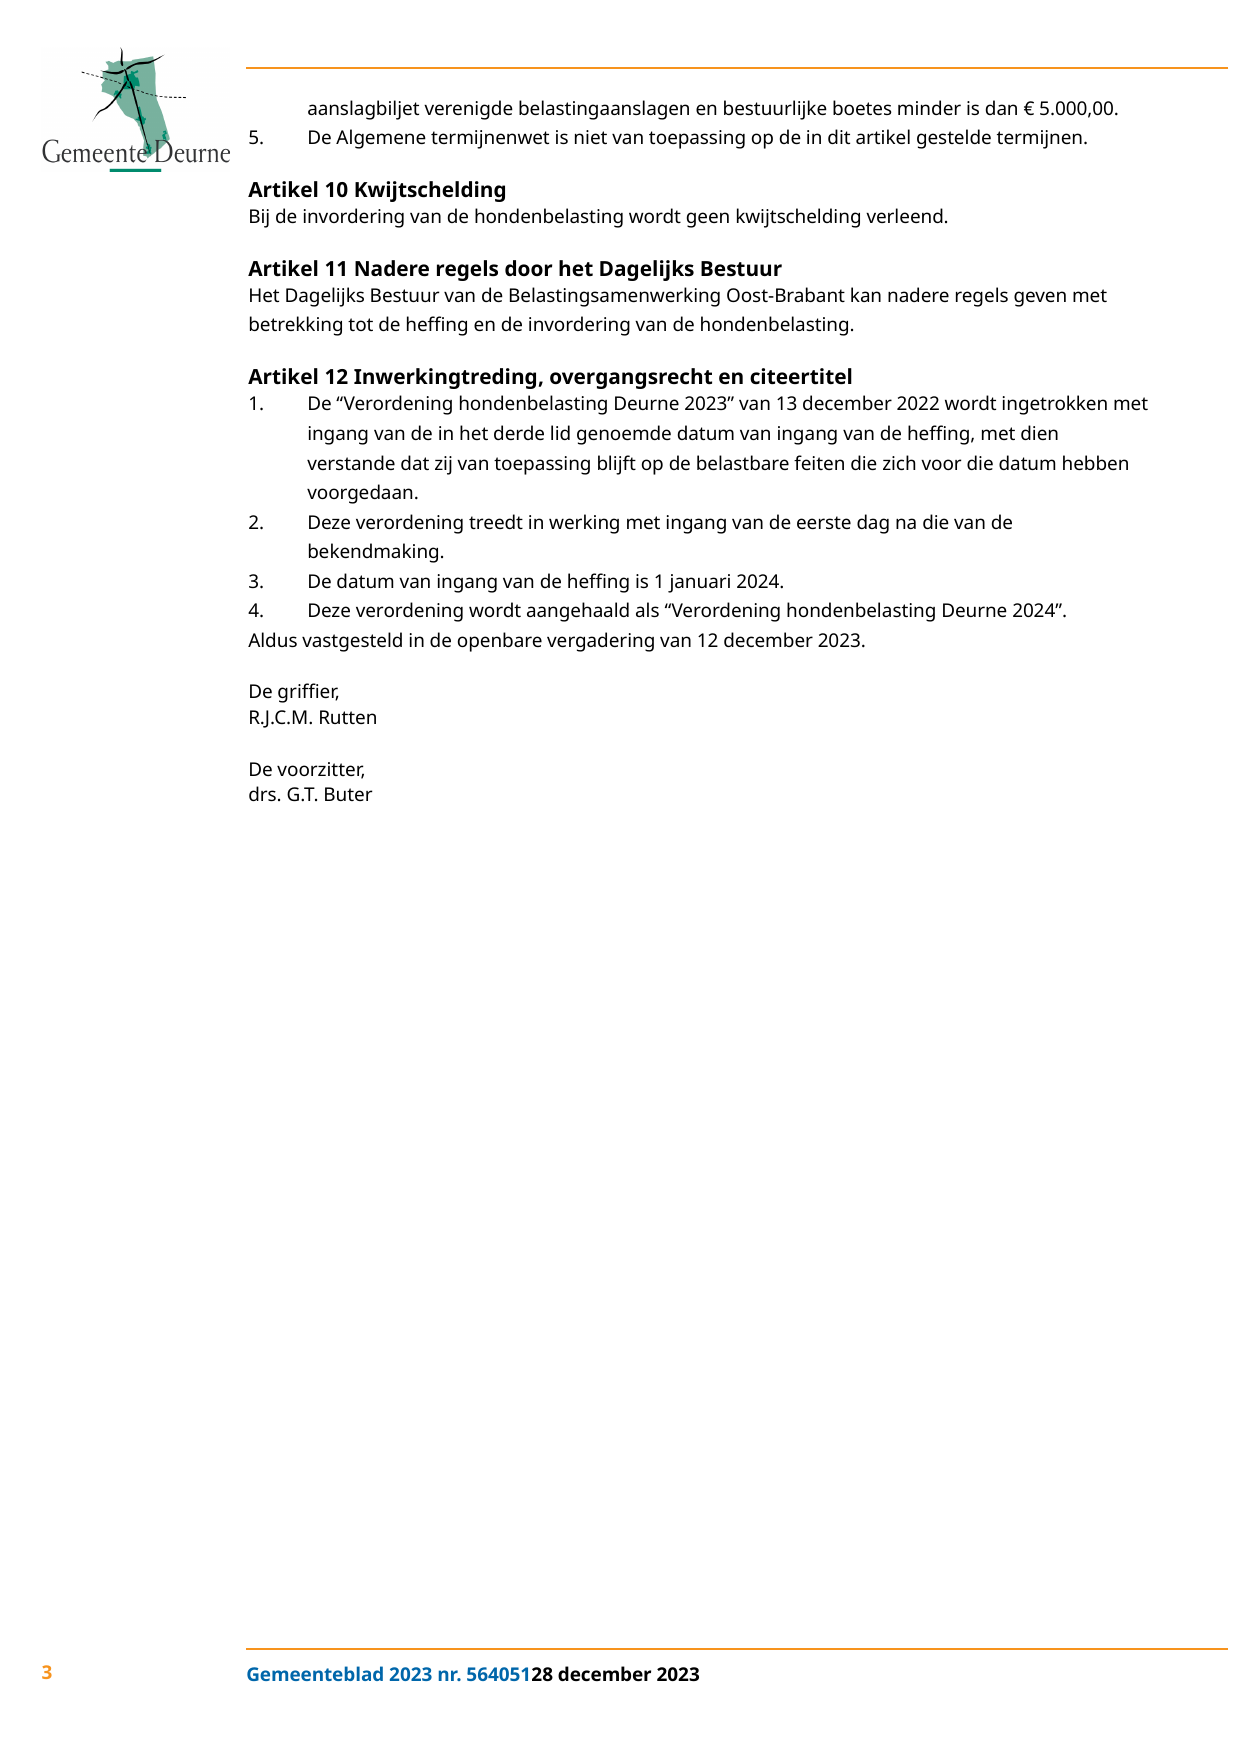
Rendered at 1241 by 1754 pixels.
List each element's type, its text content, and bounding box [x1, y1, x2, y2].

picture [41, 47, 231, 172]
list De Algemene termijnenwet is niet van toepassing op de in dit artikel gestelde termijnen. [248, 124, 1152, 150]
text drs. G.T. Buter [248, 782, 1152, 807]
list Deze verordening treedt in werking met ingang van de eerste dag na die van de bekendmaking. [248, 509, 1152, 564]
list Deze verordening wordt aangehaald als “Verordening hondenbelasting Deurne 2024”. [248, 598, 1152, 623]
text Het Dagelijks Bestuur van de Belastingsamenwerking Oost-Brabant kan nadere regels geven met betrekking tot de heffing en de invordering van de hondenbelasting. [248, 282, 1152, 337]
text Bij de invordering van de hondenbelasting wordt geen kwijtschelding verleend. [248, 203, 1152, 229]
text Artikel 10 Kwijtschelding [248, 175, 1152, 203]
list De datum van ingang van de heffing is 1 januari 2024. [248, 568, 1152, 594]
text Artikel 12 Inwerkingtreding, overgangsrecht en citeertitel [248, 362, 1152, 391]
list aanslagbiljet verenigde belastingaanslagen en bestuurlijke boetes minder is dan € 5.000,00. [248, 95, 1152, 121]
text R.J.C.M. Rutten [248, 704, 1152, 730]
text Artikel 11 Nadere regels door het Dagelijks Bestuur [248, 254, 1152, 282]
list De “Verordening hondenbelasting Deurne 2023” van 13 december 2022 wordt ingetrokken met ingang van de in het derde lid genoemde datum van ingang van de heffing, met dien verstande dat zij van toepassing blijft op de belastbare feiten die zich voor die datum hebben voorgedaan. [248, 391, 1152, 505]
text Aldus vastgesteld in de openbare vergadering van 12 december 2023. [248, 627, 1152, 653]
text De griffier, [248, 679, 1152, 704]
text De voorzitter, [248, 756, 1152, 782]
